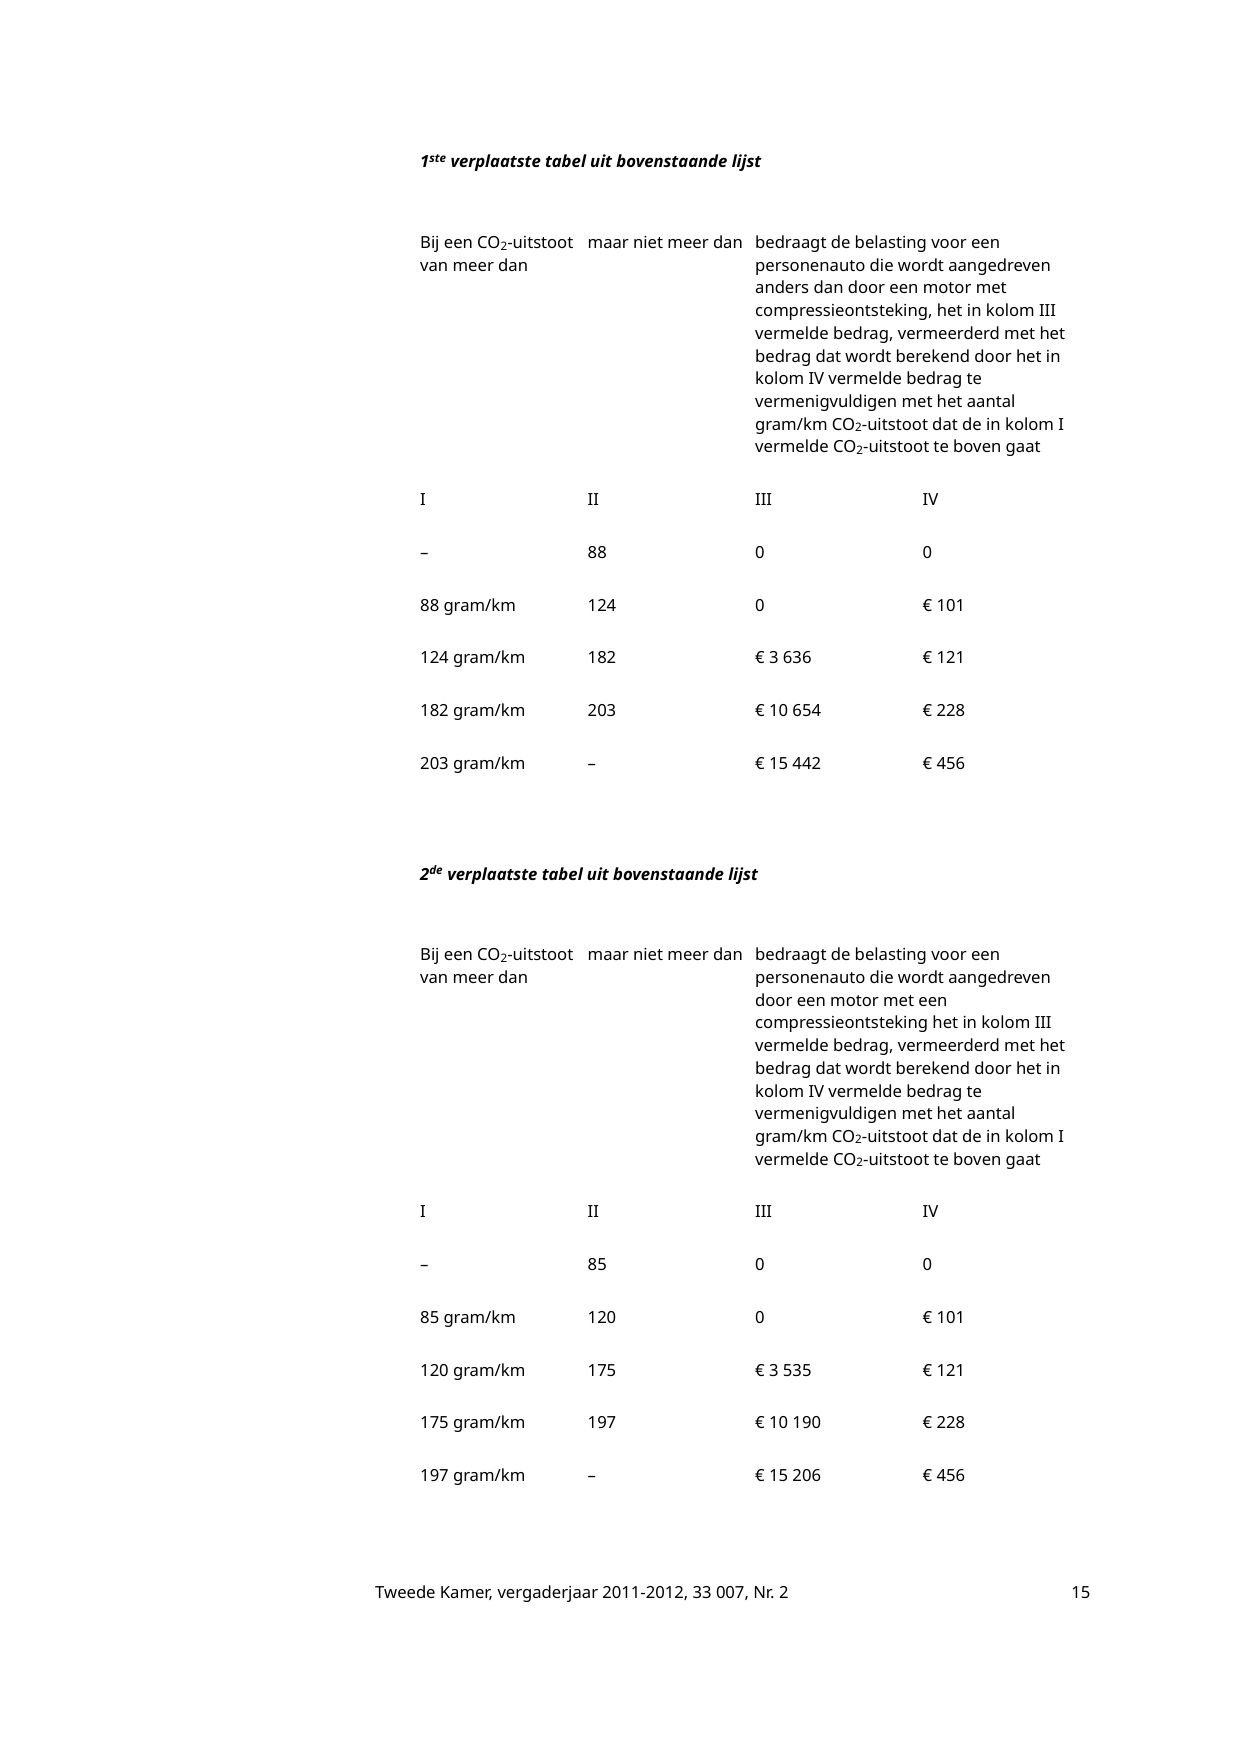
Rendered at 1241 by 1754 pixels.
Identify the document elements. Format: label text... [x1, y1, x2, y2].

table_cell 182 gram/km [420, 699, 587, 751]
table_cell 88 gram/km [420, 593, 587, 646]
table_cell € 228 [923, 699, 1090, 751]
table_cell € 10 190 [755, 1411, 922, 1464]
table_cell 124 gram/km [420, 646, 587, 698]
table_cell 0 [923, 540, 1090, 593]
table_cell 175 [588, 1358, 755, 1411]
table_cell – [588, 751, 755, 804]
table_cell 203 gram/km [420, 751, 587, 804]
table_cell 85 gram/km [420, 1306, 587, 1358]
table_cell I [420, 488, 587, 540]
table_header bedraagt de belasting voor een personenauto die wordt aangedreven door een motor met een compressieontsteking het in kolom III vermelde bedrag, vermeerderd met het bedrag dat wordt berekend door het in kolom IV vermelde bedrag te vermenigvuldigen met het aantal gram/km CO2-uitstoot dat de in kolom I vermelde CO2-uitstoot te boven gaat [755, 943, 1090, 1200]
table_cell IV [923, 1200, 1090, 1253]
table_header Bij een CO2-uitstoot van meer dan [420, 231, 587, 488]
table_cell 124 [588, 593, 755, 646]
table_cell 182 [588, 646, 755, 698]
table_header maar niet meer dan [588, 231, 755, 488]
table_cell € 101 [923, 1306, 1090, 1358]
table_cell € 15 442 [755, 751, 922, 804]
table_cell – [588, 1464, 755, 1516]
table_cell 0 [755, 1253, 922, 1306]
table_cell IV [923, 488, 1090, 540]
table_cell € 228 [923, 1411, 1090, 1464]
table_cell 197 [588, 1411, 755, 1464]
table_cell 0 [755, 1306, 922, 1358]
table_cell 120 gram/km [420, 1358, 587, 1411]
table_cell 197 gram/km [420, 1464, 587, 1516]
table_cell III [755, 1200, 922, 1253]
table_cell 88 [588, 540, 755, 593]
table_cell III [755, 488, 922, 540]
table_cell 0 [755, 540, 922, 593]
table_cell 175 gram/km [420, 1411, 587, 1464]
table_cell € 121 [923, 1358, 1090, 1411]
table_header bedraagt de belasting voor een personenauto die wordt aangedreven anders dan door een motor met compressieontsteking, het in kolom III vermelde bedrag, vermeerderd met het bedrag dat wordt berekend door het in kolom IV vermelde bedrag te vermenigvuldigen met het aantal gram/km CO2-uitstoot dat de in kolom I vermelde CO2-uitstoot te boven gaat [755, 231, 1090, 488]
table_cell 203 [588, 699, 755, 751]
table_cell € 456 [923, 751, 1090, 804]
table_cell 85 [588, 1253, 755, 1306]
text 1ste verplaatste tabel uit bovenstaande lijst [420, 150, 1090, 173]
table_cell € 15 206 [755, 1464, 922, 1516]
table_cell € 3 636 [755, 646, 922, 698]
table_cell II [588, 1200, 755, 1253]
table_cell 120 [588, 1306, 755, 1358]
table_cell 0 [923, 1253, 1090, 1306]
table_cell € 121 [923, 646, 1090, 698]
table_cell € 101 [923, 593, 1090, 646]
text 2de verplaatste tabel uit bovenstaande lijst [420, 862, 1090, 885]
table_header Bij een CO2-uitstoot van meer dan [420, 943, 587, 1200]
table_cell – [420, 1253, 587, 1306]
table_cell II [588, 488, 755, 540]
table_cell € 10 654 [755, 699, 922, 751]
table_header maar niet meer dan [588, 943, 755, 1200]
table_cell I [420, 1200, 587, 1253]
table_cell – [420, 540, 587, 593]
table_cell € 456 [923, 1464, 1090, 1516]
table_cell 0 [755, 593, 922, 646]
table_cell € 3 535 [755, 1358, 922, 1411]
